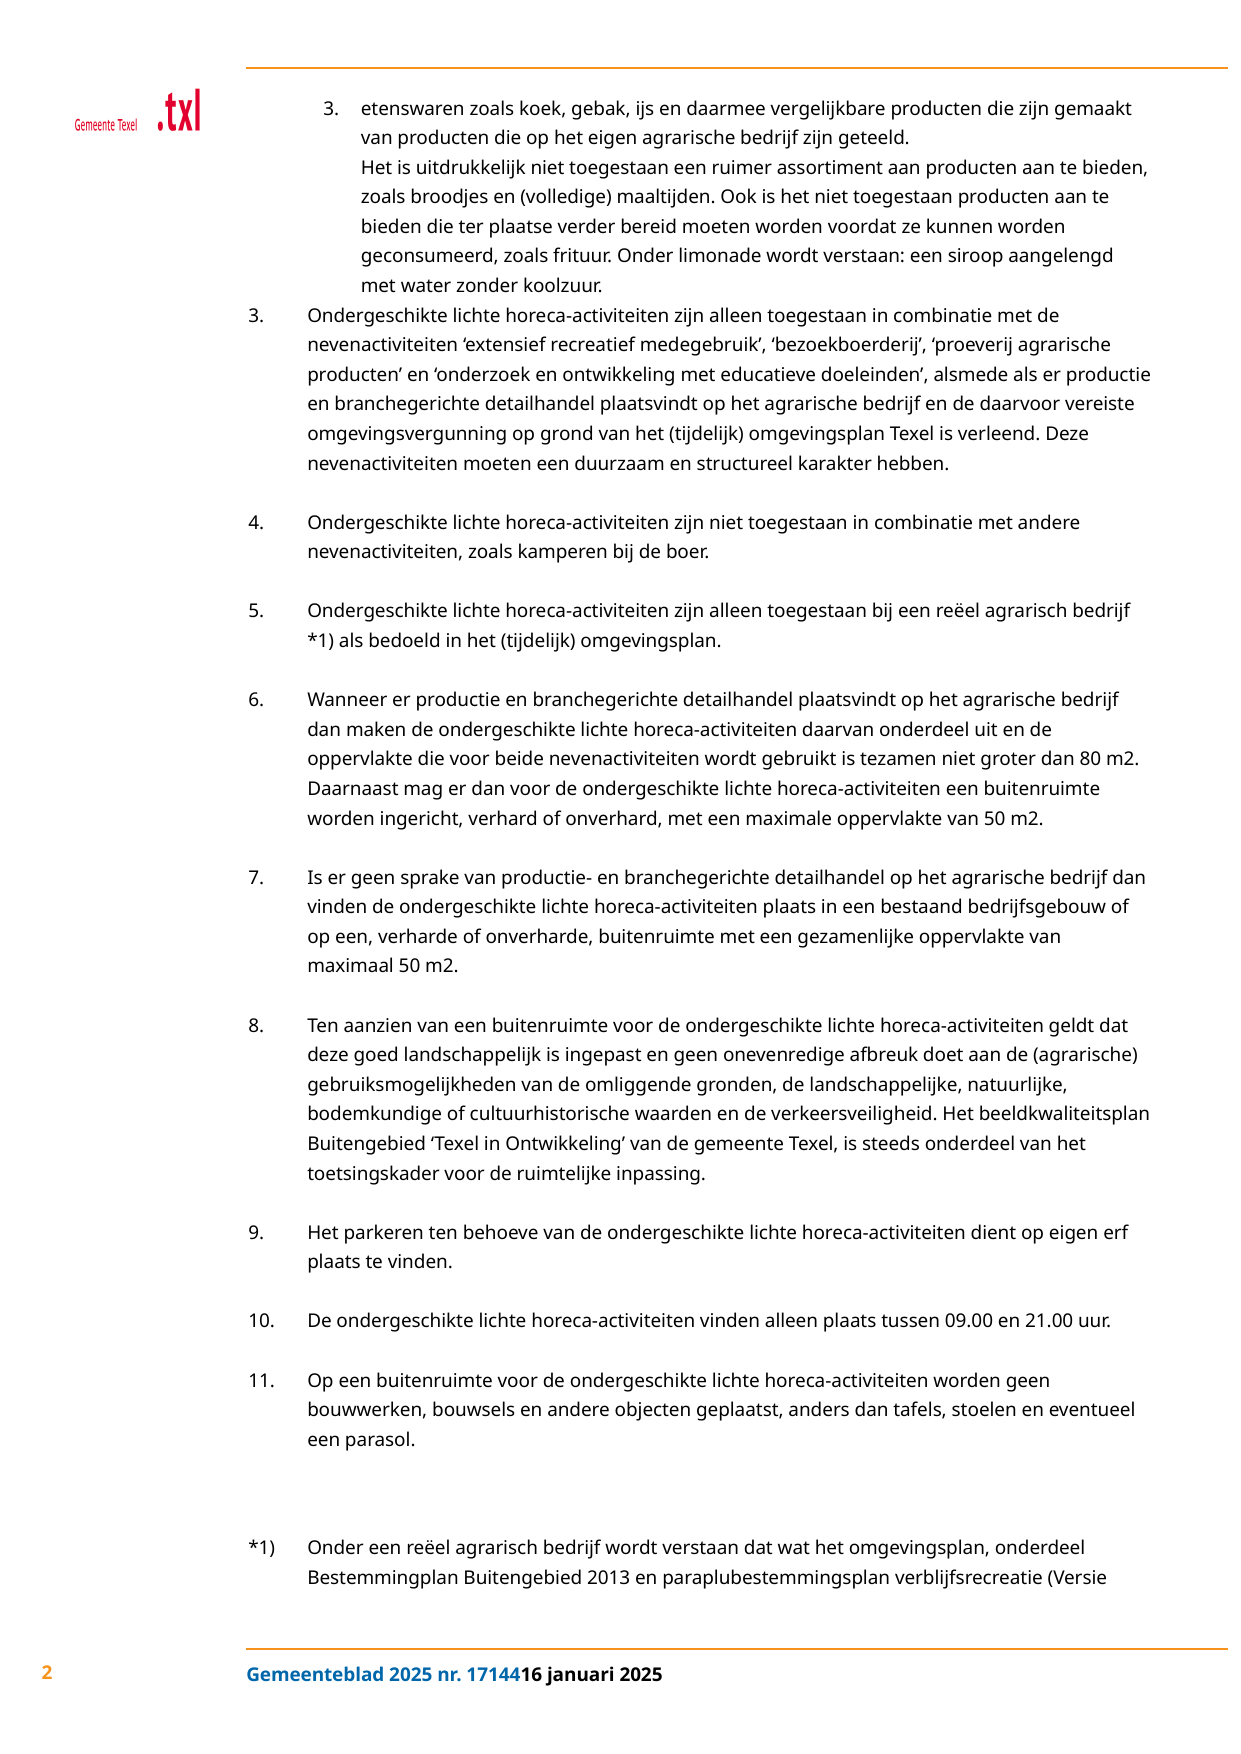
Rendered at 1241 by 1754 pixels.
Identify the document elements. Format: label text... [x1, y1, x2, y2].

list Op een buitenruimte voor de ondergeschikte lichte horeca-activiteiten worden geen bouwwerken, bouwsels en andere objecten geplaatst, anders dan tafels, stoelen en eventueel een parasol. [248, 1367, 1152, 1452]
list Ten aanzien van een buitenruimte voor de ondergeschikte lichte horeca-activiteiten geldt dat deze goed landschappelijk is ingepast en geen onevenredige afbreuk doet aan de (agrarische) gebruiksmogelijkheden van de omliggende gronden, de landschappelijke, natuurlijke, bodemkundige of cultuurhistorische waarden en de verkeersveiligheid. Het beeldkwaliteitsplan Buitengebied ‘Texel in Ontwikkeling’ van de gemeente Texel, is steeds onderdeel van het toetsingskader voor de ruimtelijke inpassing. [248, 1012, 1152, 1186]
list Wanneer er productie en branchegerichte detailhandel plaatsvindt op het agrarische bedrijf dan maken de ondergeschikte lichte horeca-activiteiten daarvan onderdeel uit en de oppervlakte die voor beide nevenactiviteiten wordt gebruikt is tezamen niet groter dan 80 m2. Daarnaast mag er dan voor de ondergeschikte lichte horeca-activiteiten een buitenruimte worden ingericht, verhard of onverhard, met een maximale oppervlakte van 50 m2. [248, 686, 1152, 831]
list Ondergeschikte lichte horeca-activiteiten zijn niet toegestaan in combinatie met andere nevenactiviteiten, zoals kamperen bij de boer. [248, 509, 1152, 564]
list Is er geen sprake van productie- en branchegerichte detailhandel op het agrarische bedrijf dan vinden de ondergeschikte lichte horeca-activiteiten plaats in een bestaand bedrijfsgebouw of op een, verharde of onverharde, buitenruimte met een gezamenlijke oppervlakte van maximaal 50 m2. [248, 864, 1152, 978]
list Het is uitdrukkelijk niet toegestaan een ruimer assortiment aan producten aan te bieden, zoals broodjes en (volledige) maaltijden. Ook is het niet toegestaan producten aan te bieden die ter plaatse verder bereid moeten worden voordat ze kunnen worden geconsumeerd, zoals frituur. Onder limonade wordt verstaan: een siroop aangelengd met water zonder koolzuur. [323, 154, 1152, 298]
list Onder een reëel agrarisch bedrijf wordt verstaan dat wat het omgevingsplan, onderdeel Bestemmingplan Buitengebied 2013 en paraplubestemmingsplan verblijfsrecreatie (Versie [248, 1534, 1152, 1590]
list Ondergeschikte lichte horeca-activiteiten zijn alleen toegestaan bij een reëel agrarisch bedrijf *1) als bedoeld in het (tijdelijk) omgevingsplan. [248, 598, 1152, 653]
list etenswaren zoals koek, gebak, ijs en daarmee vergelijkbare producten die zijn gemaakt van producten die op het eigen agrarische bedrijf zijn geteeld. [323, 95, 1152, 150]
picture [41, 47, 231, 172]
list Ondergeschikte lichte horeca-activiteiten zijn alleen toegestaan in combinatie met de nevenactiviteiten ‘extensief recreatief medegebruik’, ‘bezoekboerderij’, ‘proeverij agrarische producten’ en ‘onderzoek en ontwikkeling met educatieve doeleinden’, alsmede als er productie en branchegerichte detailhandel plaatsvindt op het agrarische bedrijf en de daarvoor vereiste omgevingsvergunning op grond van het (tijdelijk) omgevingsplan Texel is verleend. Deze nevenactiviteiten moeten een duurzaam en structureel karakter hebben. [248, 302, 1152, 476]
list Het parkeren ten behoeve van de ondergeschikte lichte horeca-activiteiten dient op eigen erf plaats te vinden. [248, 1219, 1152, 1274]
list De ondergeschikte lichte horeca-activiteiten vinden alleen plaats tussen 09.00 en 21.00 uur. [248, 1308, 1152, 1333]
